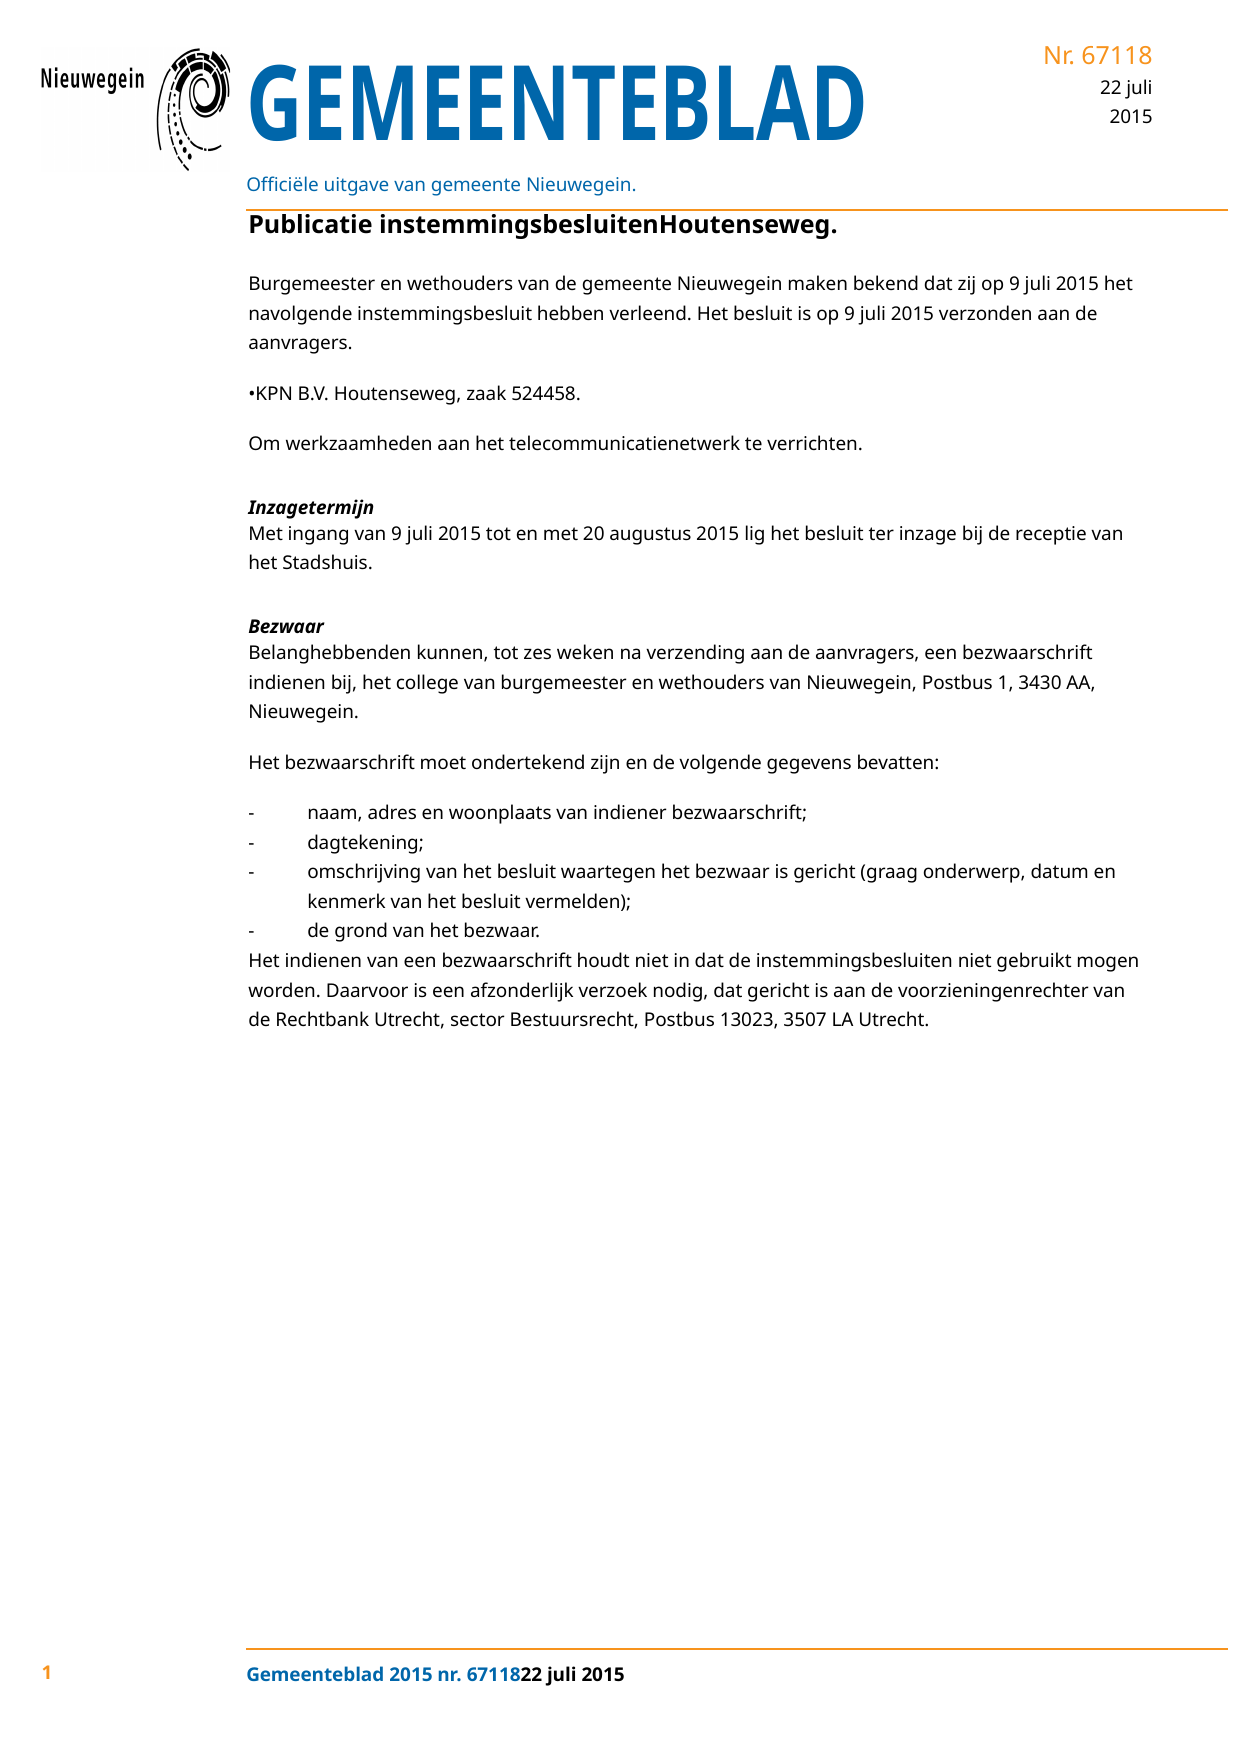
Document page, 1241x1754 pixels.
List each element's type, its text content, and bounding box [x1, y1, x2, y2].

list de grond van het bezwaar. [248, 918, 1152, 943]
text •KPN B.V. Houtenseweg, zaak 524458. [248, 380, 1152, 406]
list omschrijving van het besluit waartegen het bezwaar is gericht (graag onderwerp, datum en kenmerk van het besluit vermelden); [248, 858, 1152, 914]
text Het indienen van een bezwaarschrift houdt niet in dat de instemmingsbesluiten niet gebruikt mogen worden. Daarvoor is een afzonderlijk verzoek nodig, dat gericht is aan de voorzieningenrechter van de Rechtbank Utrecht, sector Bestuursrecht, Postbus 13023, 3507 LA Utrecht. [248, 947, 1152, 1032]
text Om werkzaamheden aan het telecommunicatienetwerk te verrichten. [248, 430, 1152, 456]
text Inzagetermijn [248, 494, 1152, 520]
picture [41, 47, 231, 172]
text Publicatie instemmingsbesluitenHoutenseweg. [248, 211, 1152, 241]
text Met ingang van 9 juli 2015 tot en met 20 augustus 2015 lig het besluit ter inzage bij de receptie van het Stadshuis. [248, 520, 1152, 575]
text Burgemeester en wethouders van de gemeente Nieuwegein maken bekend dat zij op 9 juli 2015 het navolgende instemmingsbesluit hebben verleend. Het besluit is op 9 juli 2015 verzonden aan de aanvragers. [248, 270, 1152, 355]
list naam, adres en woonplaats van indiener bezwaarschrift; [248, 799, 1152, 825]
list dagtekening; [248, 829, 1152, 854]
text Belanghebbenden kunnen, tot zes weken na verzending aan de aanvragers, een bezwaarschrift indienen bij, het college van burgemeester en wethouders van Nieuwegein, Postbus 1, 3430 AA, Nieuwegein. [248, 639, 1152, 724]
text Het bezwaarschrift moet ondertekend zijn en de volgende gegevens bevatten: [248, 749, 1152, 774]
text Bezwaar [248, 613, 1152, 639]
